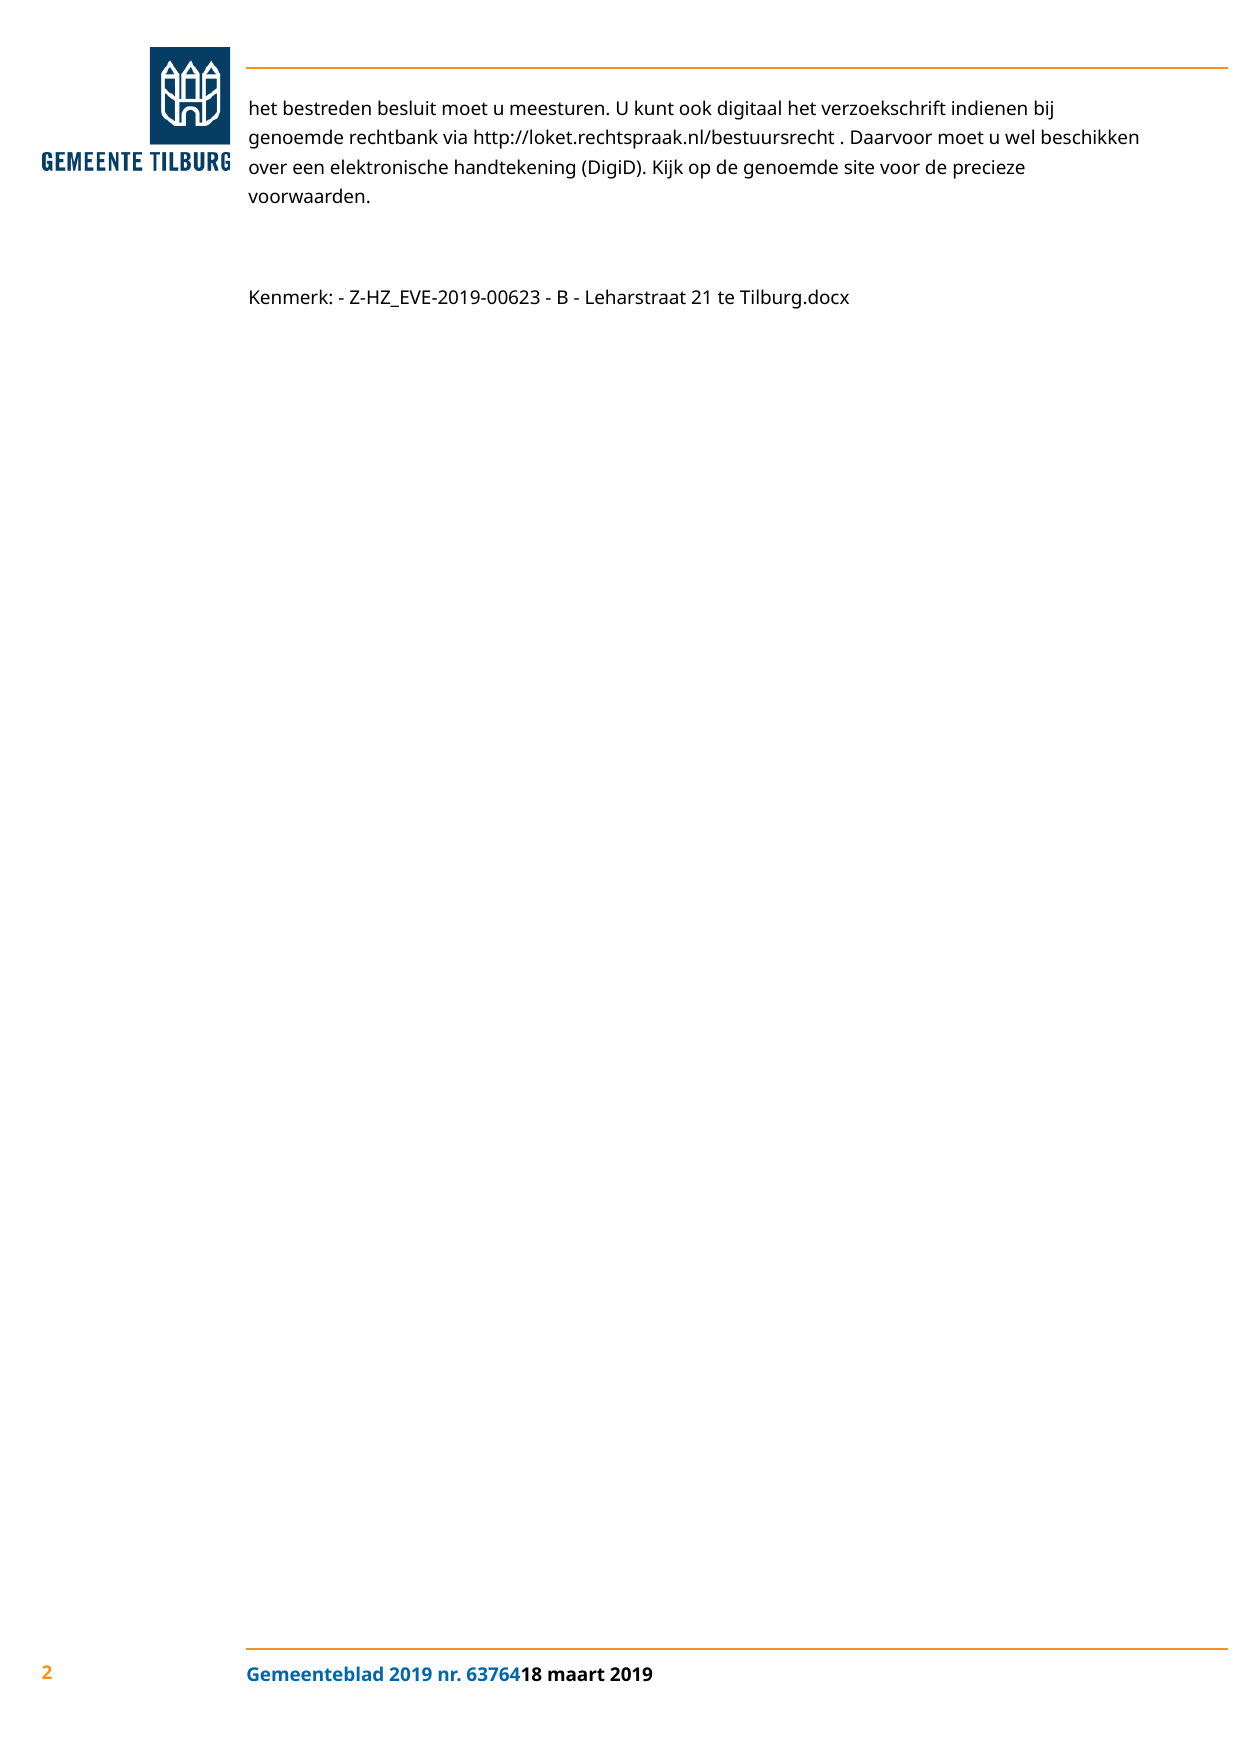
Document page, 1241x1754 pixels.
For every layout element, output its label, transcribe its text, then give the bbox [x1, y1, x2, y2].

text Kenmerk: - Z-HZ_EVE-2019-00623 - B - Leharstraat 21 te Tilburg.docx [248, 284, 1152, 310]
picture [41, 47, 231, 172]
text het bestreden besluit moet u meesturen. U kunt ook digitaal het verzoekschrift indienen bij genoemde rechtbank via http://loket.rechtspraak.nl/bestuursrecht . Daarvoor moet u wel beschikken over een elektronische handtekening (DigiD). Kijk op de genoemde site voor de precieze voorwaarden. [248, 95, 1152, 209]
